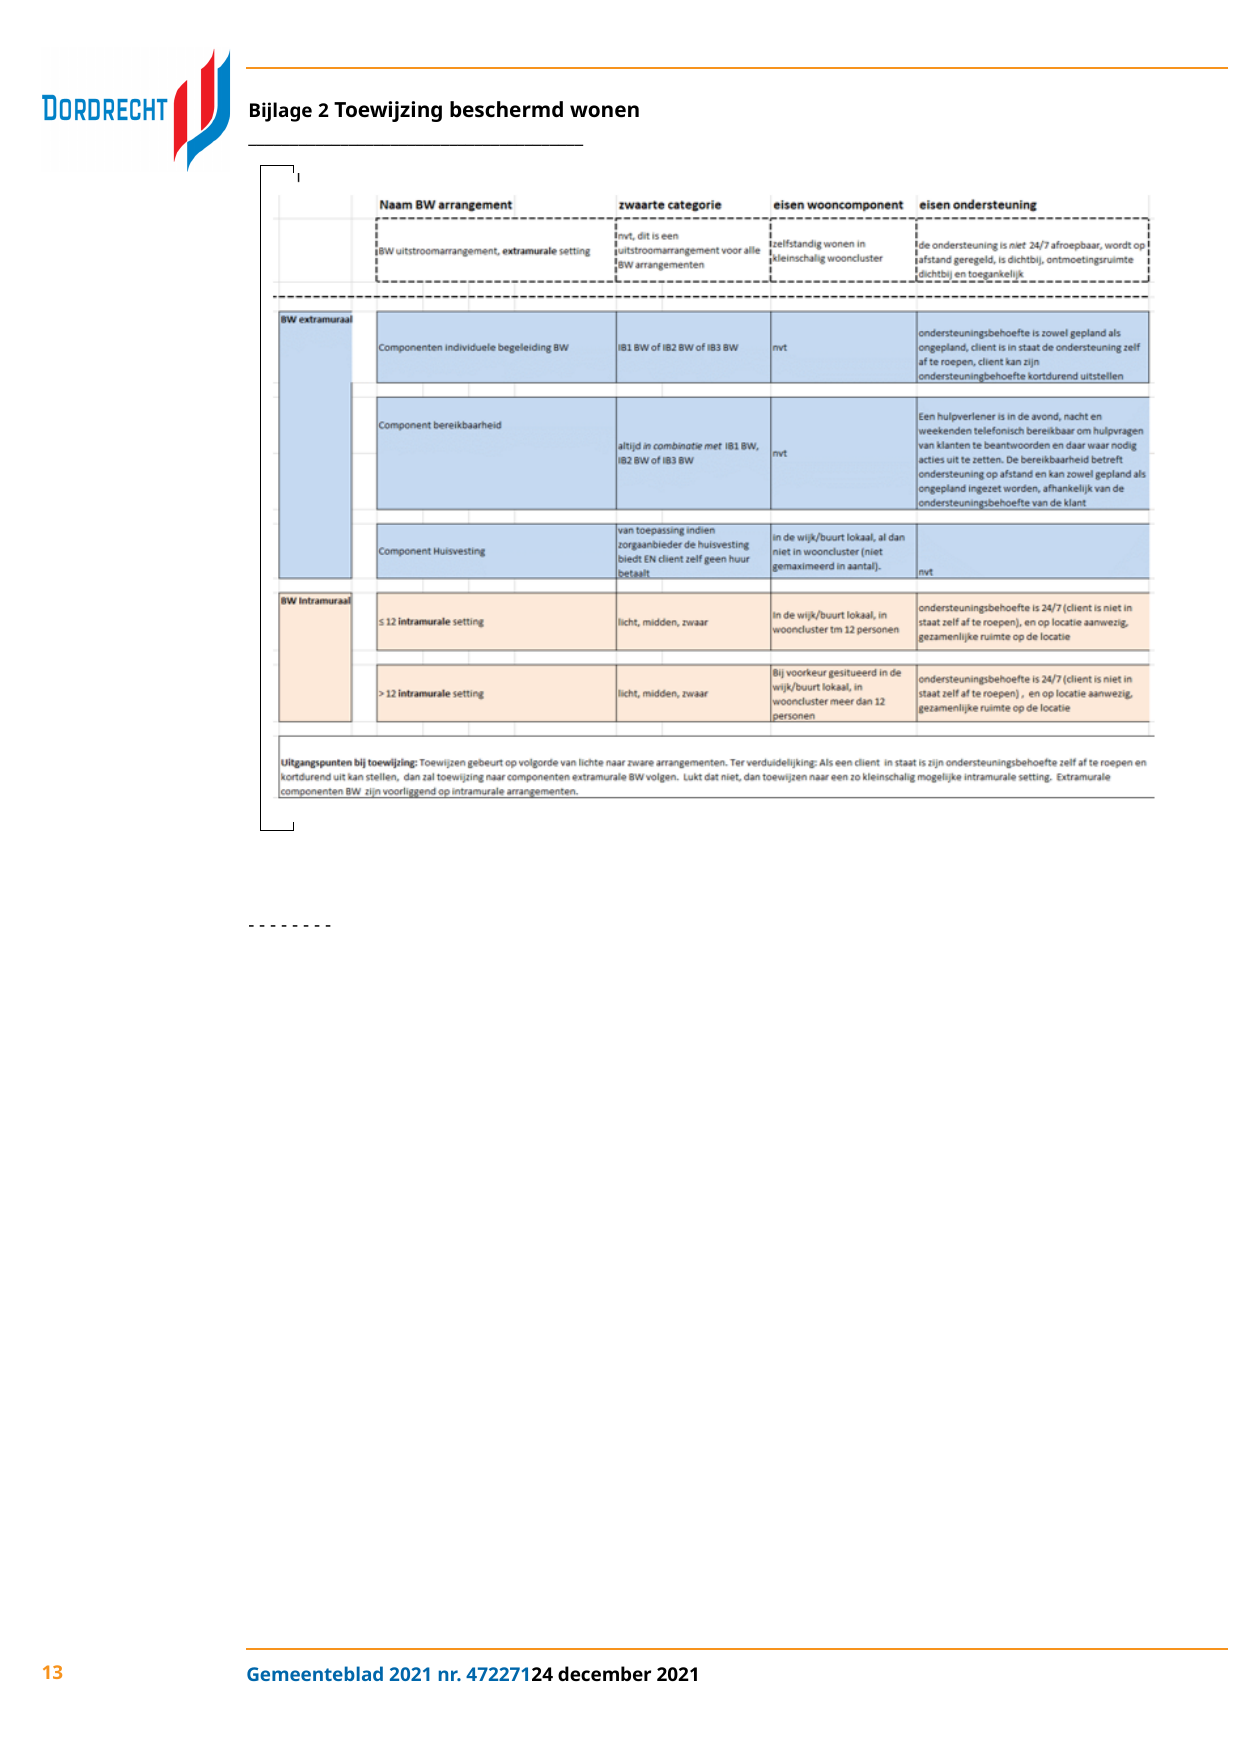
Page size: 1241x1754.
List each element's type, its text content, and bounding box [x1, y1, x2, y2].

text - - - - - - - - [248, 911, 1152, 937]
picture [268, 173, 1173, 822]
text ________________________________________ [248, 123, 1152, 149]
picture [41, 47, 231, 172]
text Bijlage 2 Toewijzing beschermd wonen [248, 95, 1152, 123]
